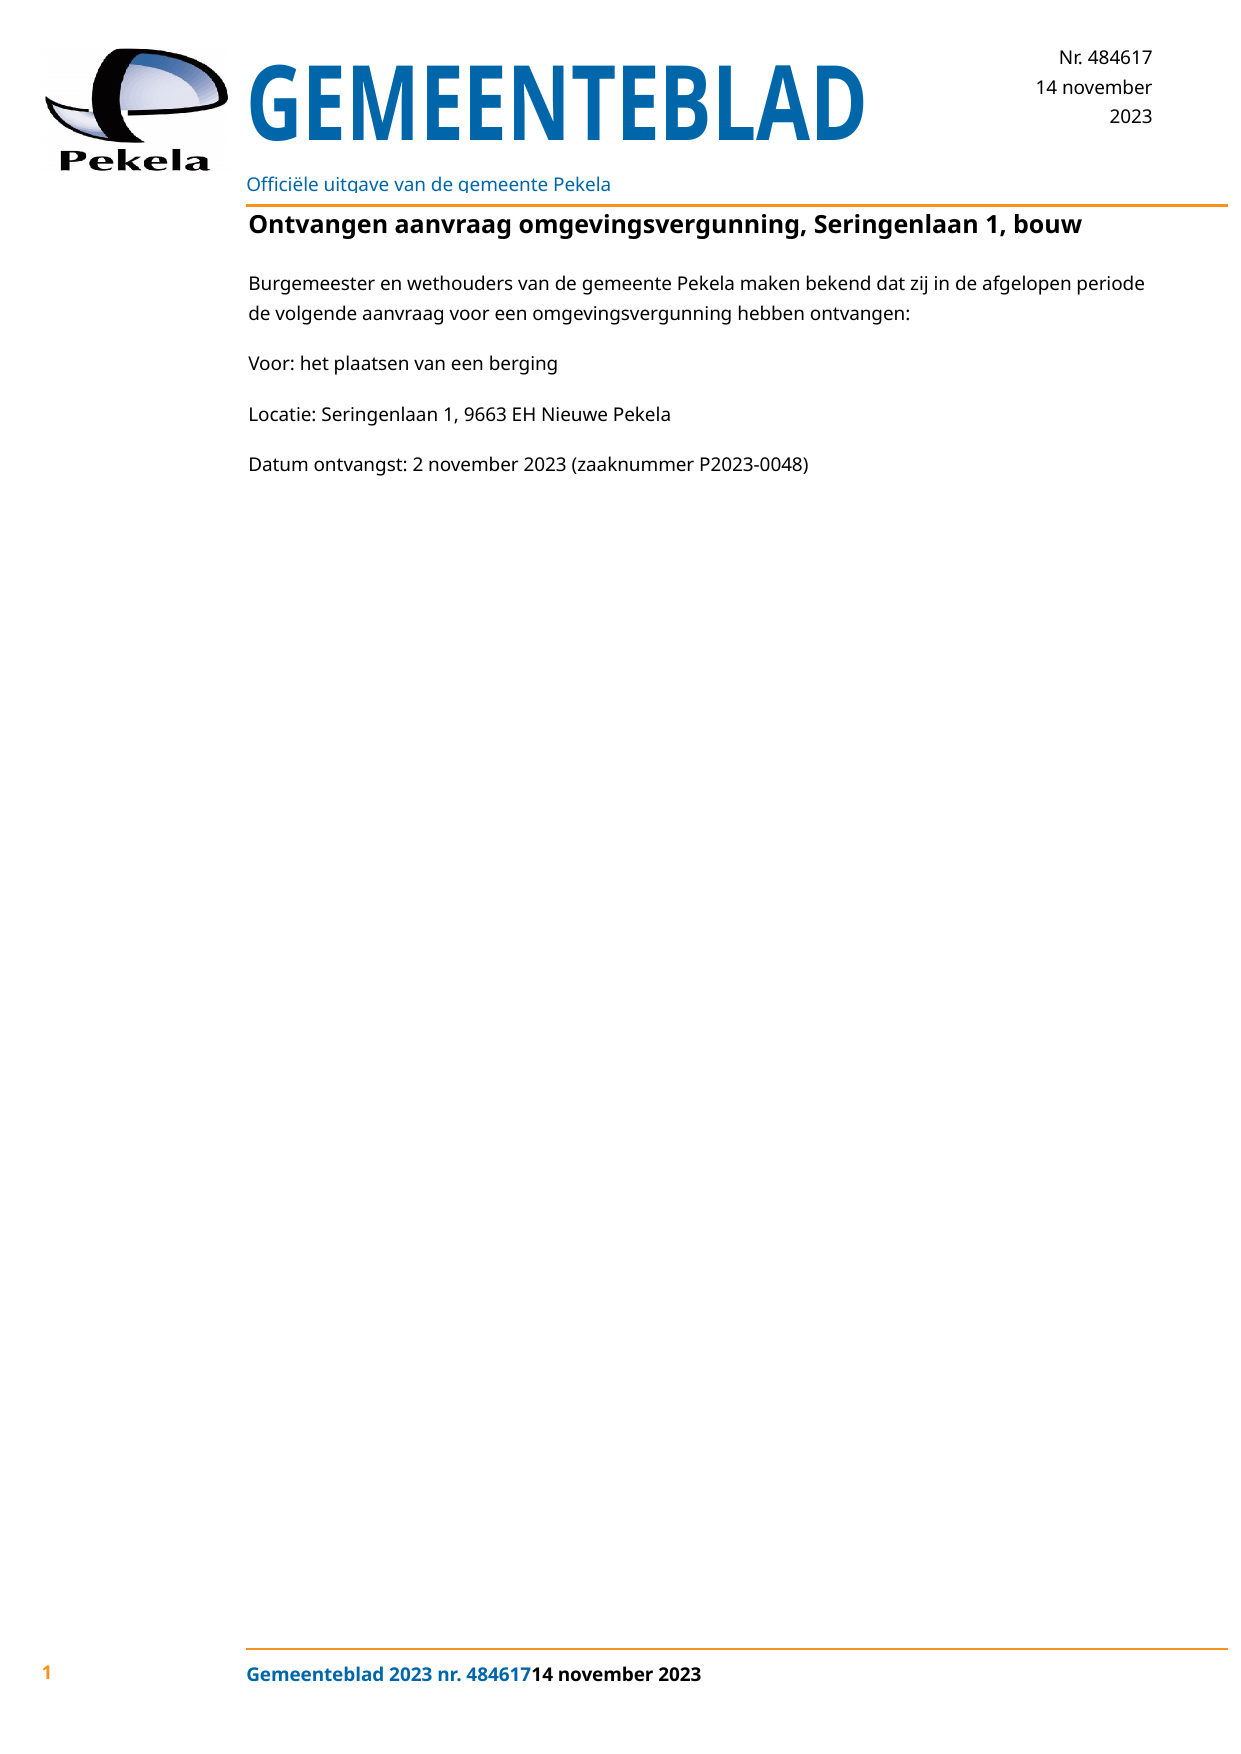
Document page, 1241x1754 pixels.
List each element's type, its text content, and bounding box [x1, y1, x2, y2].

text Locatie: Seringenlaan 1, 9663 EH Nieuwe Pekela [248, 401, 1152, 426]
picture [41, 47, 231, 172]
text Voor: het plaatsen van een berging [248, 350, 1152, 376]
text Burgemeester en wethouders van de gemeente Pekela maken bekend dat zij in de afgelopen periode de volgende aanvraag voor een omgevingsvergunning hebben ontvangen: [248, 270, 1152, 326]
text Ontvangen aanvraag omgevingsvergunning, Seringenlaan 1, bouw [248, 207, 1152, 241]
text Datum ontvangst: 2 november 2023 (zaaknummer P2023-0048) [248, 451, 1152, 477]
